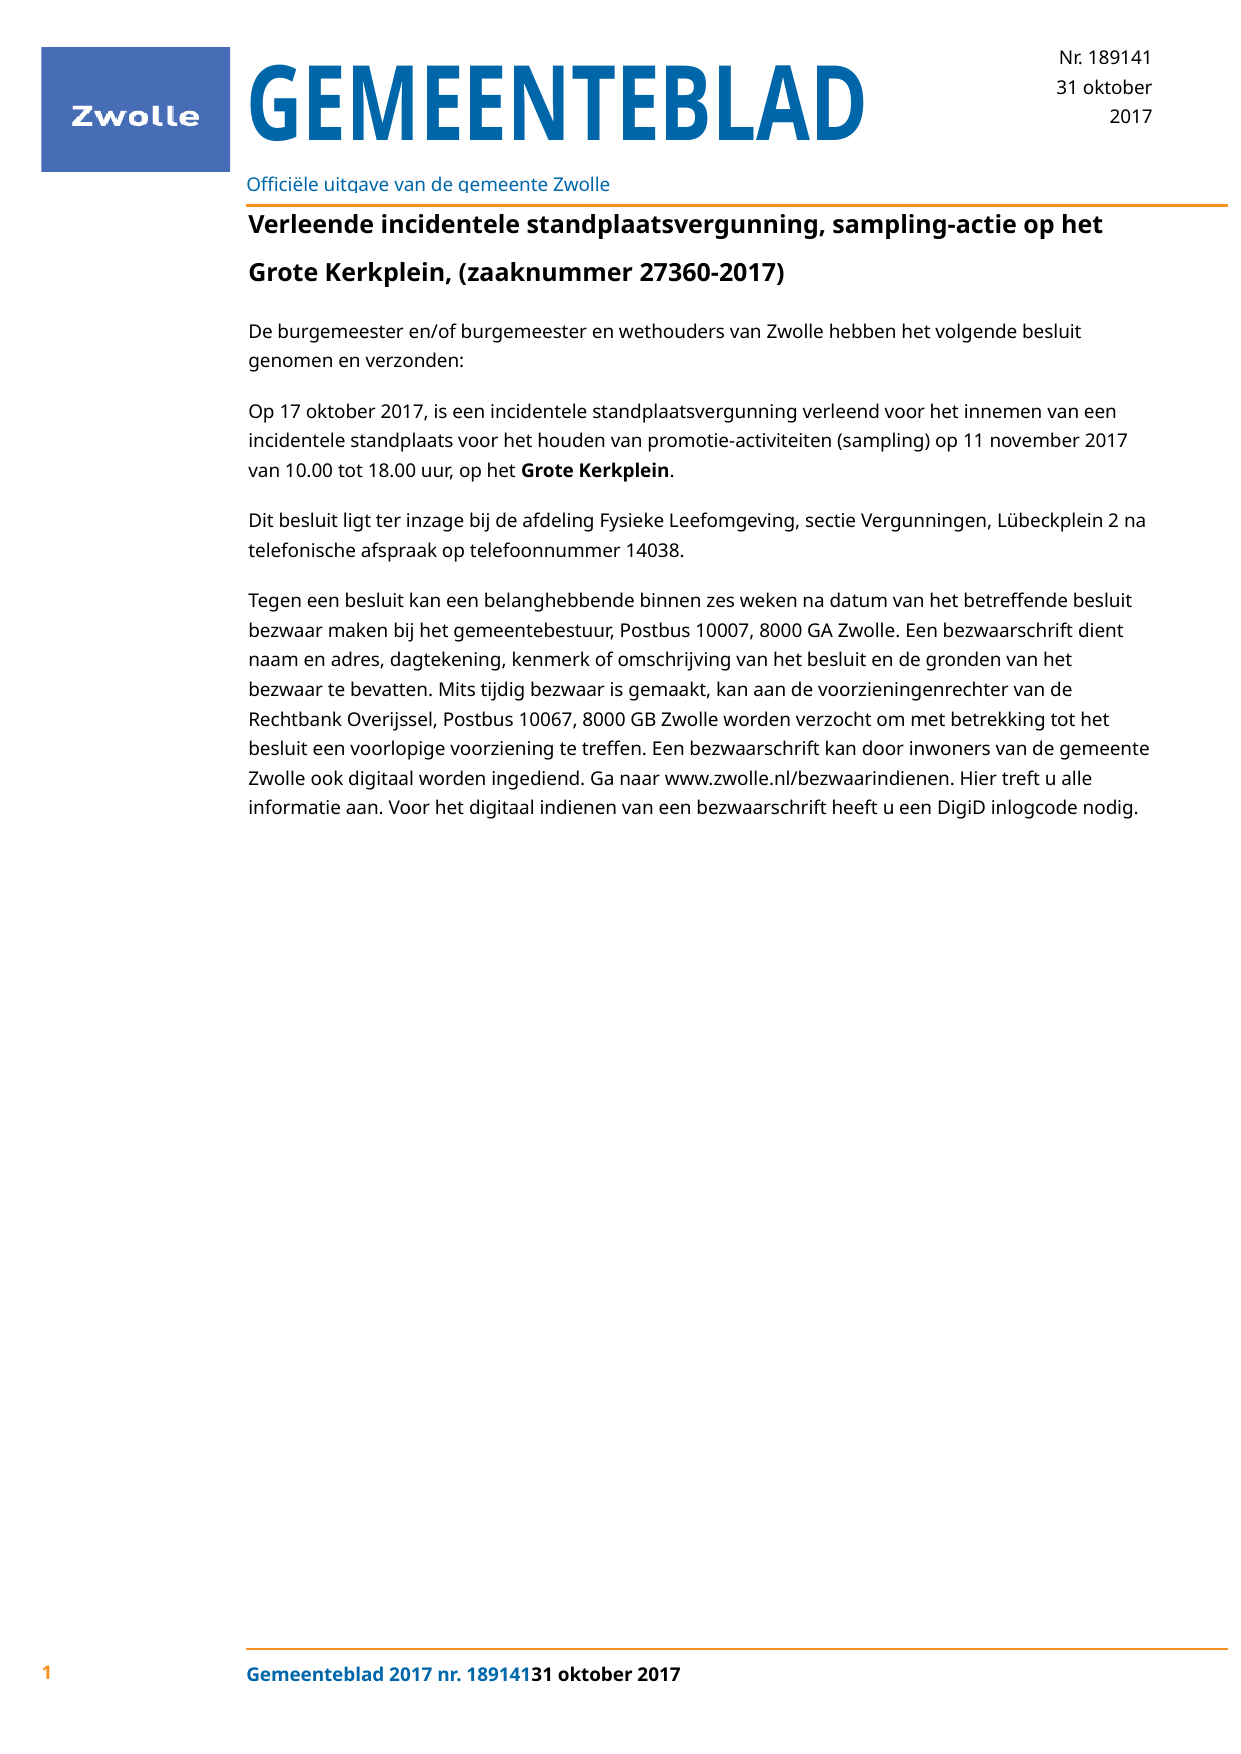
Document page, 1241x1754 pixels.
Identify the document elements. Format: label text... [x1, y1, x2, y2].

picture [41, 47, 231, 172]
text Op 17 oktober 2017, is een incidentele standplaatsvergunning verleend voor het innemen van een incidentele standplaats voor het houden van promotie-activiteiten (sampling) op 11 november 2017 van 10.00 tot 18.00 uur, op het Grote Kerkplein. [248, 398, 1152, 483]
text Tegen een besluit kan een belanghebbende binnen zes weken na datum van het betreffende besluit bezwaar maken bij het gemeentebestuur, Postbus 10007, 8000 GA Zwolle. Een bezwaarschrift dient naam en adres, dagtekening, kenmerk of omschrijving van het besluit en de gronden van het bezwaar te bevatten. Mits tijdig bezwaar is gemaakt, kan aan de voorzieningenrechter van de Rechtbank Overijssel, Postbus 10067, 8000 GB Zwolle worden verzocht om met betrekking tot het besluit een voorlopige voorziening te treffen. Een bezwaarschrift kan door inwoners van de gemeente Zwolle ook digitaal worden ingediend. Ga naar www.zwolle.nl/bezwaarindienen. Hier treft u alle informatie aan. Voor het digitaal indienen van een bezwaarschrift heeft u een DigiD inlogcode nodig. [248, 587, 1152, 820]
text De burgemeester en/of burgemeester en wethouders van Zwolle hebben het volgende besluit genomen en verzonden: [248, 318, 1152, 373]
text Dit besluit ligt ter inzage bij de afdeling Fysieke Leefomgeving, sectie Vergunningen, Lübeckplein 2 na telefonische afspraak op telefoonnummer 14038. [248, 507, 1152, 563]
text Verleende incidentele standplaatsvergunning, sampling-actie op het Grote Kerkplein, (zaaknummer 27360-2017) [248, 207, 1152, 288]
